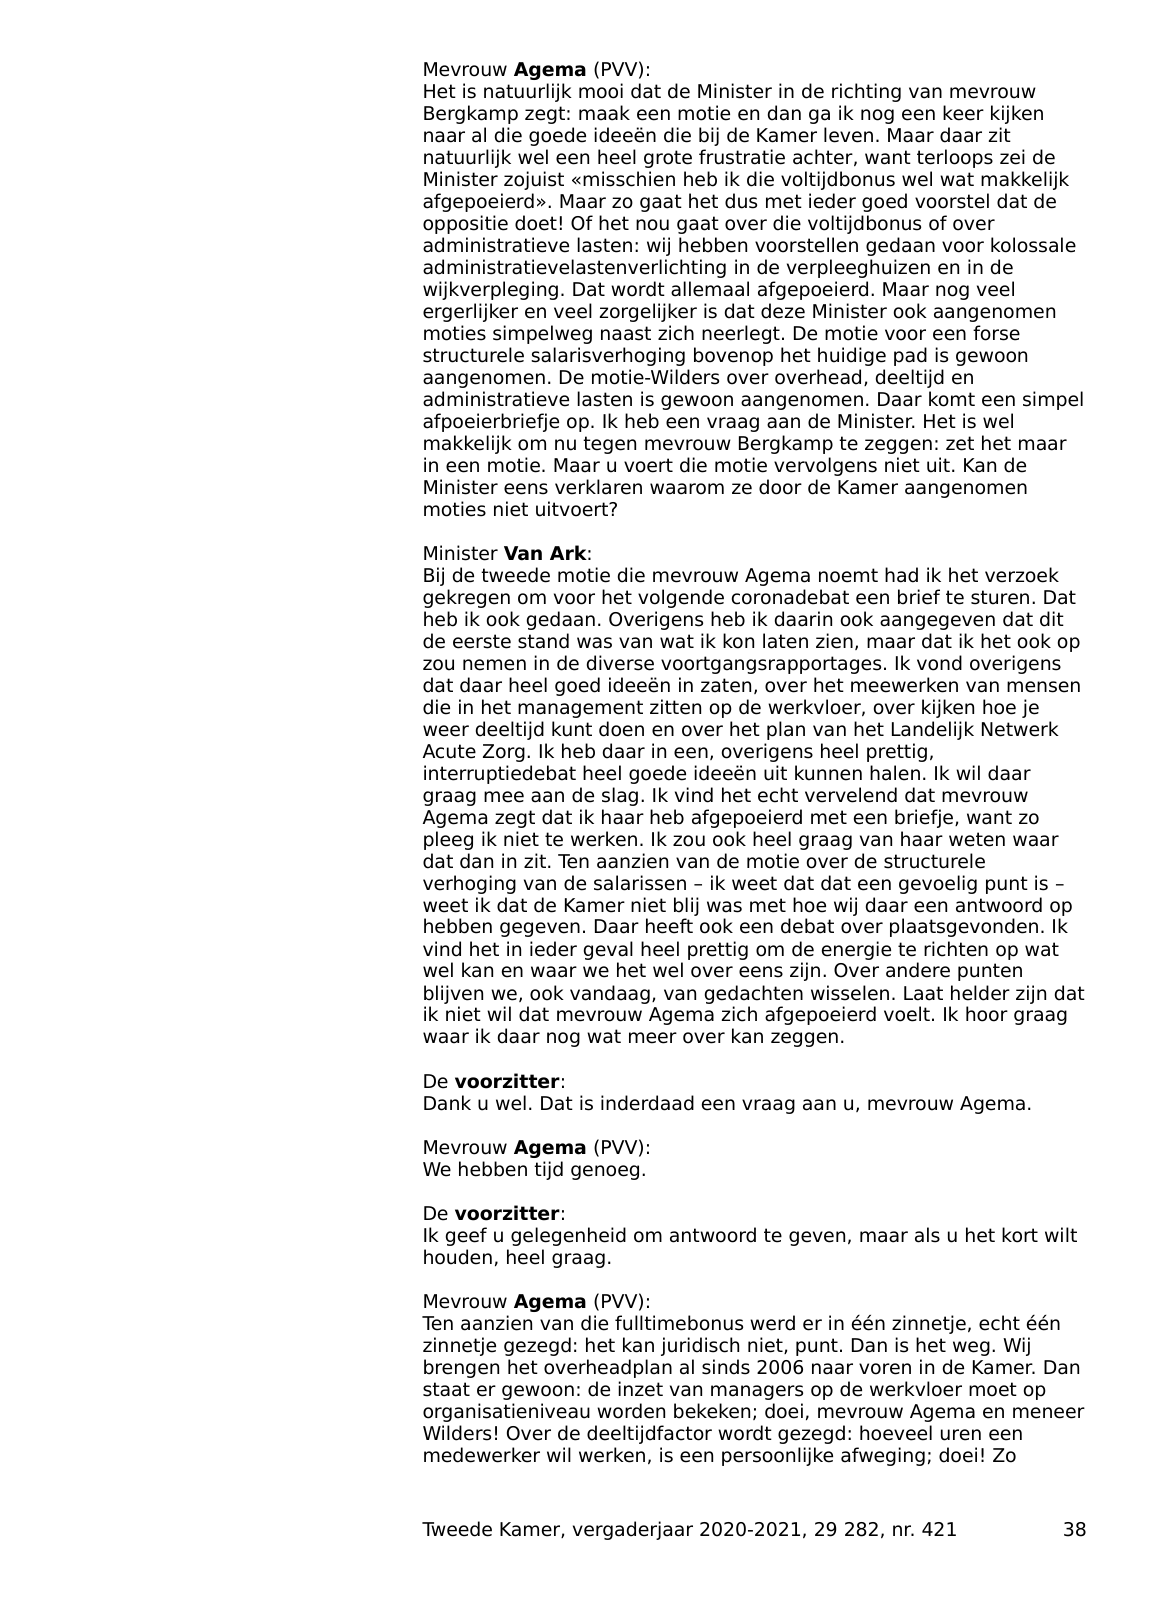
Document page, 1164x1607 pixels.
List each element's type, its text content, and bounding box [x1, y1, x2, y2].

text Minister Van Ark: [422, 543, 1087, 565]
text De voorzitter: [422, 1203, 1087, 1225]
text Ik geef u gelegenheid om antwoord te geven, maar als u het kort wilt houden, heel graag. [422, 1225, 1087, 1269]
text Mevrouw Agema (PVV): [422, 1137, 1087, 1159]
text We hebben tijd genoeg. [422, 1159, 1087, 1181]
text Het is natuurlijk mooi dat de Minister in de richting van mevrouw Bergkamp zegt: maak een motie en dan ga ik nog een keer kijken naar al die goede ideeën die bij de Kamer leven. Maar daar zit natuurlijk wel een heel grote frustratie achter, want terloops zei de Minister zojuist «misschien heb ik die voltijdbonus wel wat makkelijk afgepoeierd». Maar zo gaat het dus met ieder goed voorstel dat de oppositie doet! Of het nou gaat over die voltijdbonus of over administratieve lasten: wij hebben voorstellen gedaan voor kolossale administratievelastenverlichting in de verpleeghuizen en in de wijkverpleging. Dat wordt allemaal afgepoeierd. Maar nog veel ergerlijker en veel zorgelijker is dat deze Minister ook aangenomen moties simpelweg naast zich neerlegt. De motie voor een forse structurele salarisverhoging bovenop het huidige pad is gewoon aangenomen. De motie-Wilders over overhead, deeltijd en administratieve lasten is gewoon aangenomen. Daar komt een simpel afpoeierbriefje op. Ik heb een vraag aan de Minister. Het is wel makkelijk om nu tegen mevrouw Bergkamp te zeggen: zet het maar in een motie. Maar u voert die motie vervolgens niet uit. Kan de Minister eens verklaren waarom ze door de Kamer aangenomen moties niet uitvoert? [422, 81, 1087, 521]
text Bij de tweede motie die mevrouw Agema noemt had ik het verzoek gekregen om voor het volgende coronadebat een brief te sturen. Dat heb ik ook gedaan. Overigens heb ik daarin ook aangegeven dat dit de eerste stand was van wat ik kon laten zien, maar dat ik het ook op zou nemen in de diverse voortgangsrapportages. Ik vond overigens dat daar heel goed ideeën in zaten, over het meewerken van mensen die in het management zitten op de werkvloer, over kijken hoe je weer deeltijd kunt doen en over het plan van het Landelijk Netwerk Acute Zorg. Ik heb daar in een, overigens heel prettig, interruptiedebat heel goede ideeën uit kunnen halen. Ik wil daar graag mee aan de slag. Ik vind het echt vervelend dat mevrouw Agema zegt dat ik haar heb afgepoeierd met een briefje, want zo pleeg ik niet te werken. Ik zou ook heel graag van haar weten waar dat dan in zit. Ten aanzien van de motie over de structurele verhoging van de salarissen – ik weet dat dat een gevoelig punt is – weet ik dat de Kamer niet blij was met hoe wij daar een antwoord op hebben gegeven. Daar heeft ook een debat over plaatsgevonden. Ik vind het in ieder geval heel prettig om de energie te richten op wat wel kan en waar we het wel over eens zijn. Over andere punten blijven we, ook vandaag, van gedachten wisselen. Laat helder zijn dat ik niet wil dat mevrouw Agema zich afgepoeierd voelt. Ik hoor graag waar ik daar nog wat meer over kan zeggen. [422, 565, 1087, 1048]
text Dank u wel. Dat is inderdaad een vraag aan u, mevrouw Agema. [422, 1092, 1087, 1114]
text Mevrouw Agema (PVV): [422, 59, 1087, 81]
text Ten aanzien van die fulltimebonus werd er in één zinnetje, echt één zinnetje gezegd: het kan juridisch niet, punt. Dan is het weg. Wij brengen het overheadplan al sinds 2006 naar voren in de Kamer. Dan staat er gewoon: de inzet van managers op de werkvloer moet op organisatieniveau worden bekeken; doei, mevrouw Agema en meneer Wilders! Over de deeltijdfactor wordt gezegd: hoeveel uren een medewerker wil werken, is een persoonlijke afweging; doei! Zo [422, 1313, 1087, 1467]
text Mevrouw Agema (PVV): [422, 1291, 1087, 1313]
text De voorzitter: [422, 1071, 1087, 1092]
